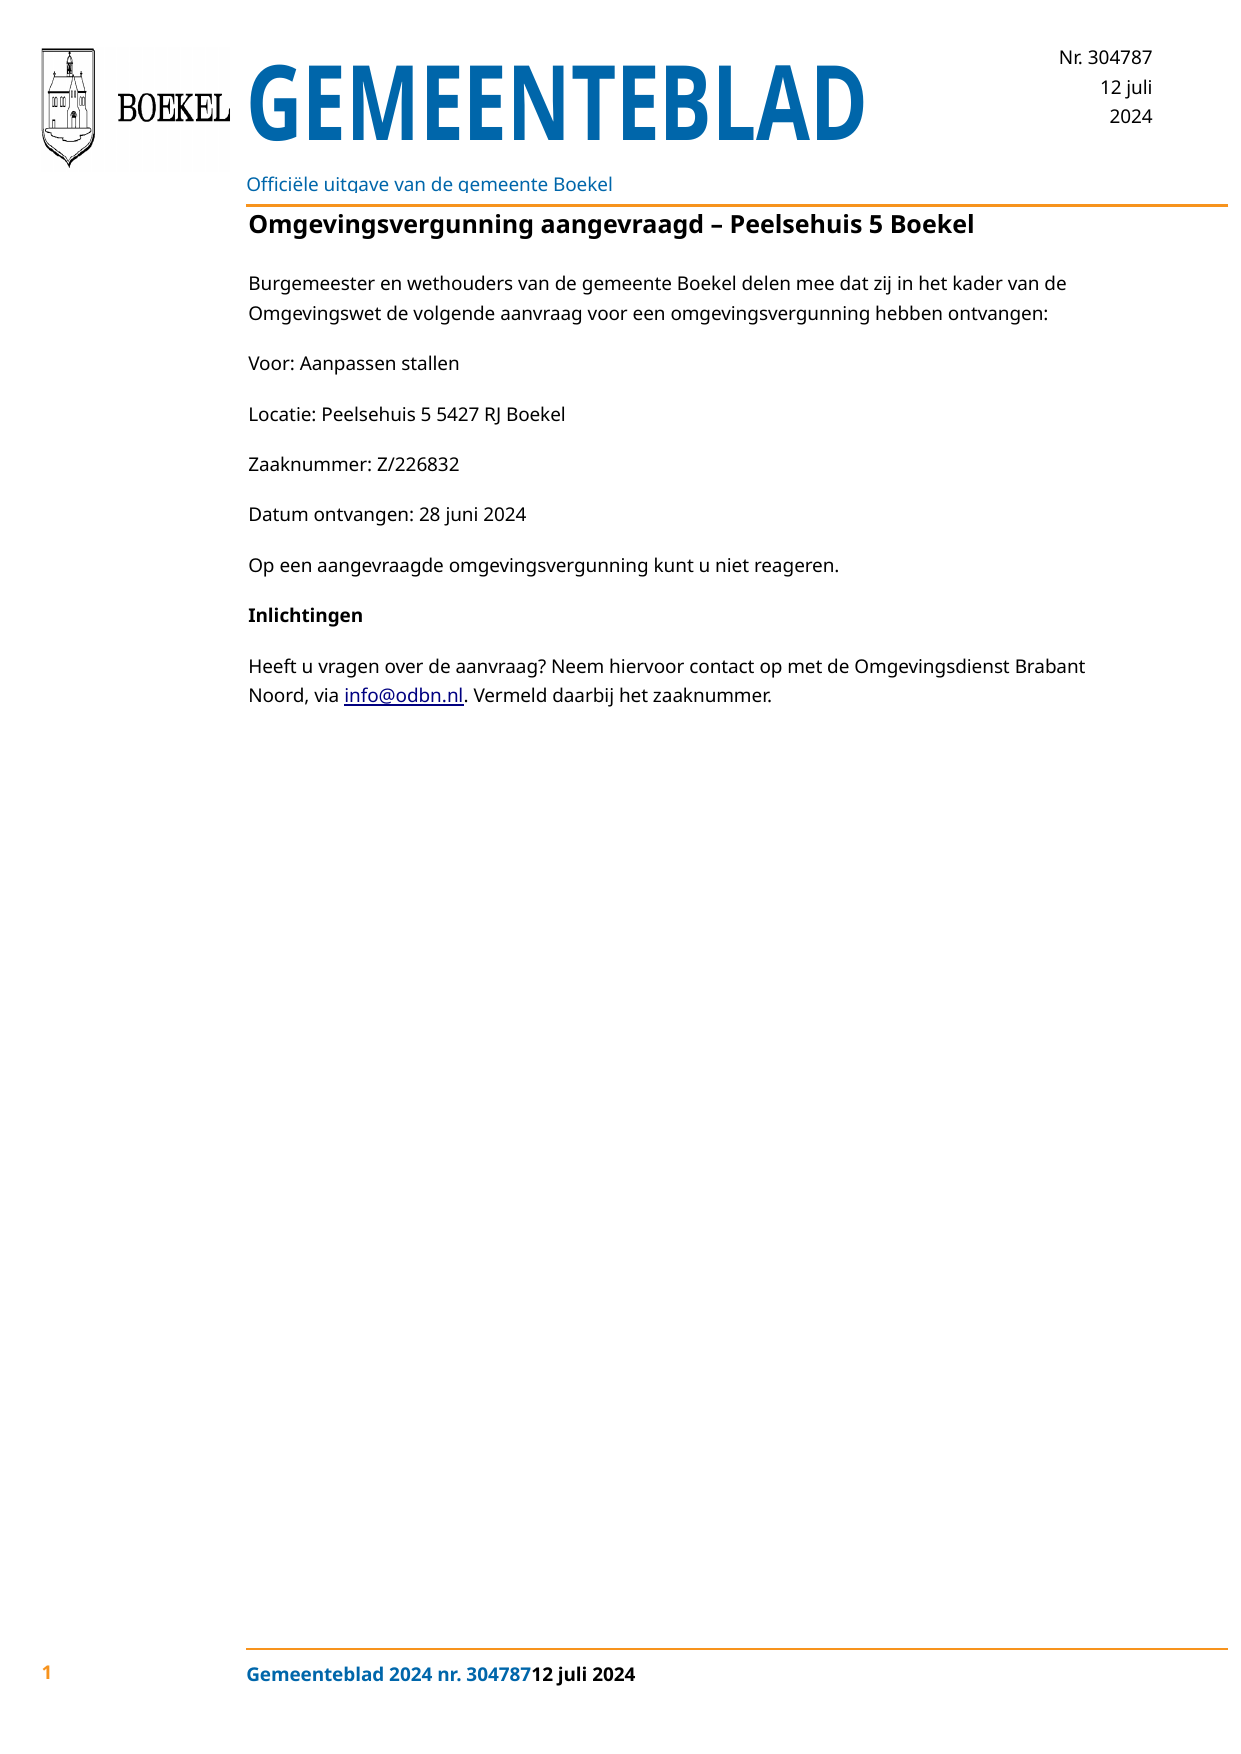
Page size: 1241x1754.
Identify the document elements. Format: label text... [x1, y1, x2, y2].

text Datum ontvangen: 28 juni 2024 [248, 502, 1152, 527]
text Inlichtingen [248, 602, 1152, 628]
text Omgevingsvergunning aangevraagd – Peelsehuis 5 Boekel [248, 207, 1152, 241]
text Voor: Aanpassen stallen [248, 350, 1152, 376]
text Zaaknummer: Z/226832 [248, 451, 1152, 477]
picture [41, 47, 231, 172]
text Burgemeester en wethouders van de gemeente Boekel delen mee dat zij in het kader van de Omgevingswet de volgende aanvraag voor een omgevingsvergunning hebben ontvangen: [248, 270, 1152, 326]
text Heeft u vragen over de aanvraag? Neem hiervoor contact op met de Omgevingsdienst Brabant Noord, via info@odbn.nl. Vermeld daarbij het zaaknummer. [248, 653, 1152, 708]
text Locatie: Peelsehuis 5 5427 RJ Boekel [248, 401, 1152, 426]
text Op een aangevraagde omgevingsvergunning kunt u niet reageren. [248, 552, 1152, 578]
